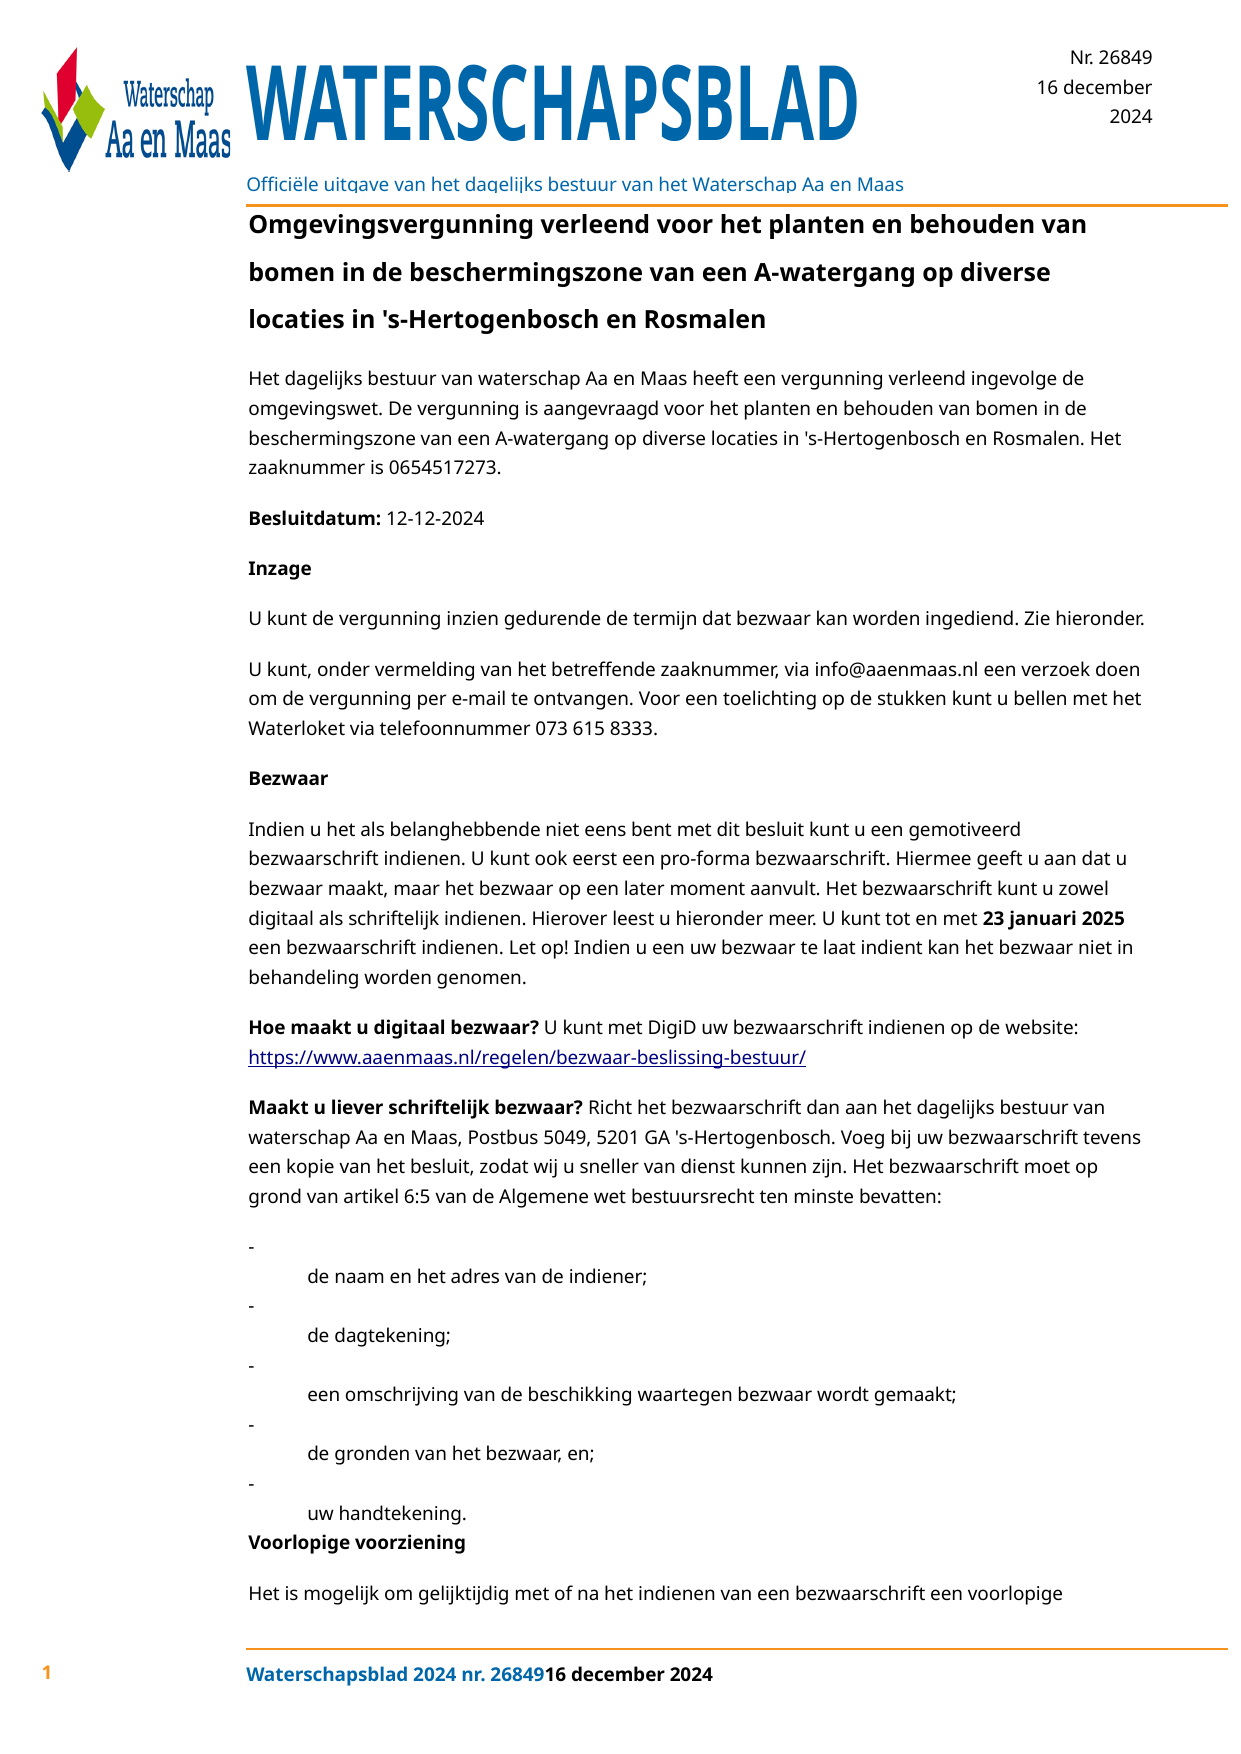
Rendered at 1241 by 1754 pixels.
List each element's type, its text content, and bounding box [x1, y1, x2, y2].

text Indien u het als belanghebbende niet eens bent met dit besluit kunt u een gemotiveerd bezwaarschrift indienen. U kunt ook eerst een pro-forma bezwaarschrift. Hiermee geeft u aan dat u bezwaar maakt, maar het bezwaar op een later moment aanvult. Het bezwaarschrift kunt u zowel digitaal als schriftelijk indienen. Hierover leest u hieronder meer. U kunt tot en met 23 januari 2025 een bezwaarschrift indienen. Let op! Indien u een uw bezwaar te laat indient kan het bezwaar niet in behandeling worden genomen. [248, 816, 1152, 989]
text U kunt, onder vermelding van het betreffende zaaknummer, via info@aaenmaas.nl een verzoek doen om de vergunning per e-mail te ontvangen. Voor een toelichting op de stukken kunt u bellen met het Waterloket via telefoonnummer 073 615 8333. [248, 656, 1152, 741]
text Omgevingsvergunning verleend voor het planten en behouden van bomen in de beschermingszone van een A-watergang op diverse locaties in 's-Hertogenbosch en Rosmalen [248, 207, 1152, 336]
picture [41, 47, 231, 172]
text U kunt de vergunning inzien gedurende de termijn dat bezwaar kan worden ingediend. Zie hieronder. [248, 606, 1152, 631]
list de naam en het adres van de indiener; [248, 1263, 1152, 1289]
text Maakt u liever schriftelijk bezwaar? Richt het bezwaarschrift dan aan het dagelijks bestuur van waterschap Aa en Maas, Postbus 5049, 5201 GA 's-Hertogenbosch. Voeg bij uw bezwaarschrift tevens een kopie van het besluit, zodat wij u sneller van dienst kunnen zijn. Het bezwaarschrift moet op grond van artikel 6:5 van de Algemene wet bestuursrecht ten minste bevatten: [248, 1094, 1152, 1209]
list een omschrijving van de beschikking waartegen bezwaar wordt gemaakt; [248, 1381, 1152, 1407]
text Inzage [248, 555, 1152, 581]
list de gronden van het bezwaar, en; [248, 1441, 1152, 1466]
text Het is mogelijk om gelijktijdig met of na het indienen van een bezwaarschrift een voorlopige [248, 1580, 1152, 1605]
text Hoe maakt u digitaal bezwaar? U kunt met DigiD uw bezwaarschrift indienen op de website: https://www.aaenmaas.nl/regelen/bezwaar-beslissing-bestuur/ [248, 1014, 1152, 1069]
text Het dagelijks bestuur van waterschap Aa en Maas heeft een vergunning verleend ingevolge de omgevingswet. De vergunning is aangevraagd voor het planten en behouden van bomen in de beschermingszone van een A-watergang op diverse locaties in 's-Hertogenbosch en Rosmalen. Het zaaknummer is 0654517273. [248, 366, 1152, 480]
text Bezwaar [248, 766, 1152, 791]
text Besluitdatum: 12-12-2024 [248, 505, 1152, 530]
text Voorlopige voorziening [248, 1529, 1152, 1555]
list de dagtekening; [248, 1322, 1152, 1348]
list uw handtekening. [248, 1500, 1152, 1525]
